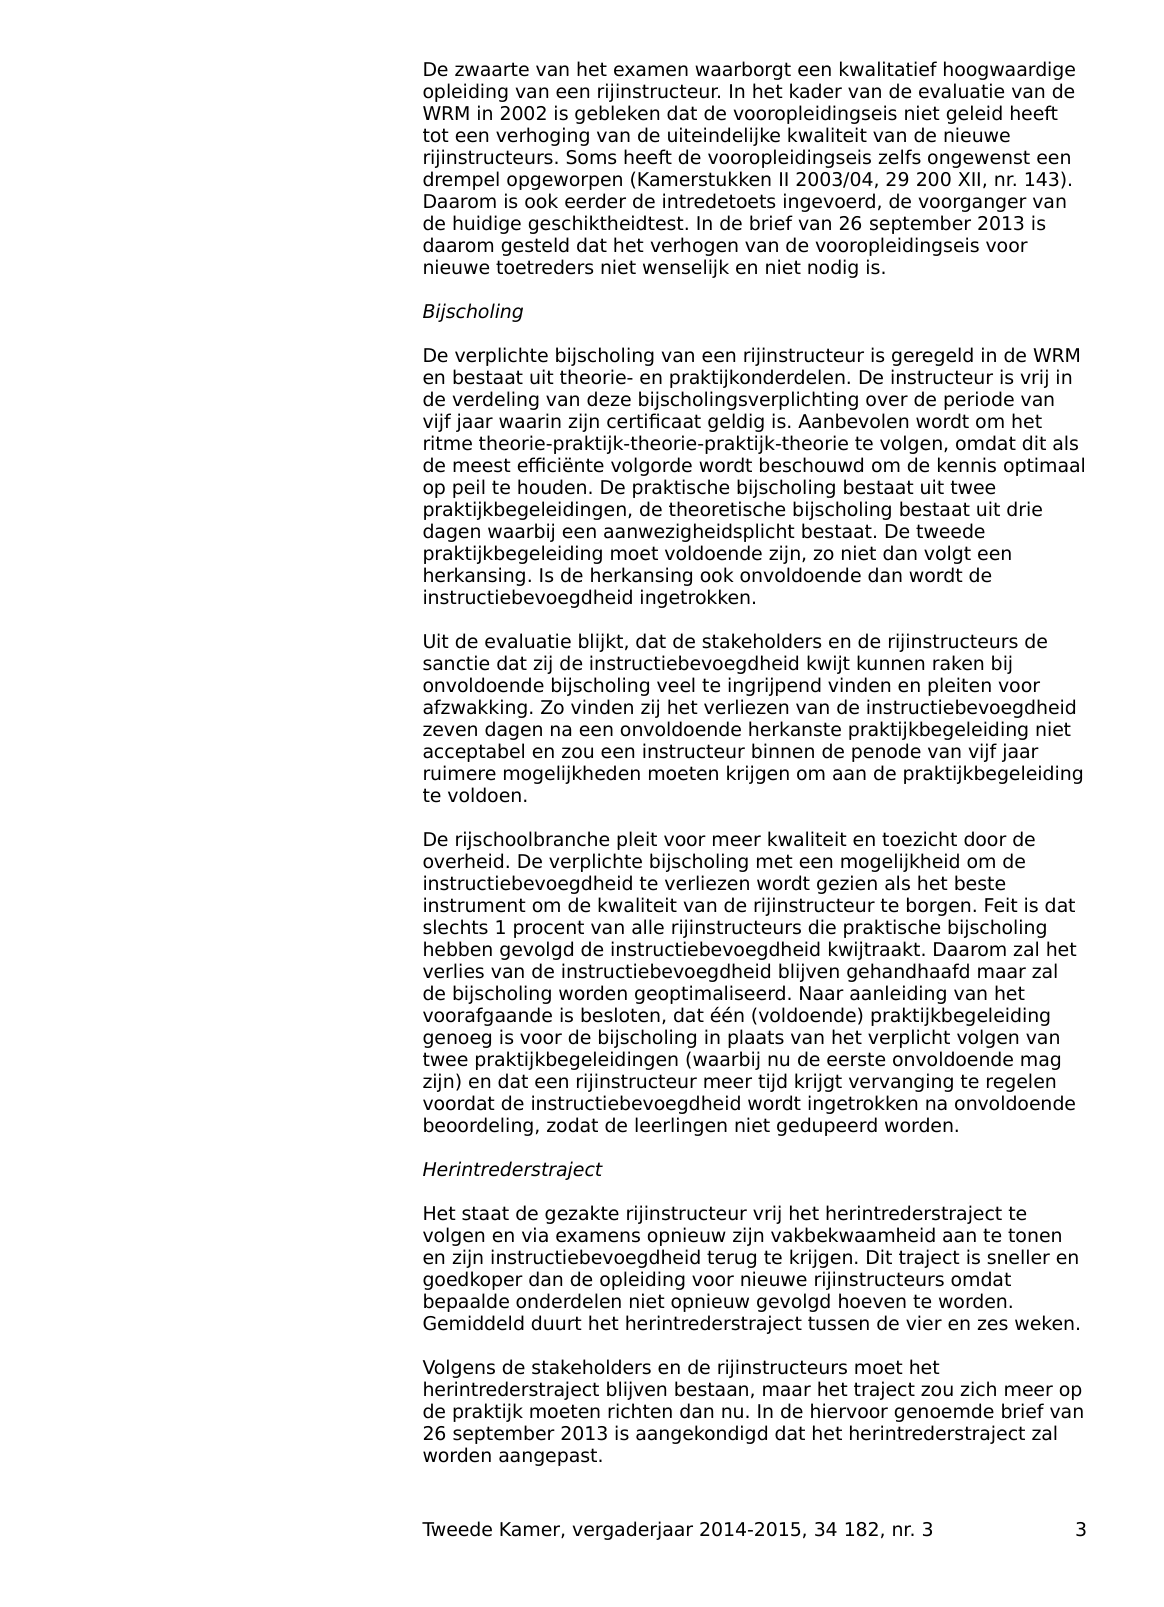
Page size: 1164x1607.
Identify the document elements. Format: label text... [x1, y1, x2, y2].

text De rijschoolbranche pleit voor meer kwaliteit en toezicht door de overheid. De verplichte bijscholing met een mogelijkheid om de instructiebevoegdheid te verliezen wordt gezien als het beste instrument om de kwaliteit van de rijinstructeur te borgen. Feit is dat slechts 1 procent van alle rijinstructeurs die praktische bijscholing hebben gevolgd de instructiebevoegdheid kwijtraakt. Daarom zal het verlies van de instructiebevoegdheid blijven gehandhaafd maar zal de bijscholing worden geoptimaliseerd. Naar aanleiding van het voorafgaande is besloten, dat één (voldoende) praktijkbegeleiding genoeg is voor de bijscholing in plaats van het verplicht volgen van twee praktijkbegeleidingen (waarbij nu de eerste onvoldoende mag zijn) en dat een rijinstructeur meer tijd krijgt vervanging te regelen voordat de instructiebevoegdheid wordt ingetrokken na onvoldoende beoordeling, zodat de leerlingen niet gedupeerd worden. [422, 829, 1087, 1137]
subtitle Bijscholing [422, 301, 1087, 323]
text Volgens de stakeholders en de rijinstructeurs moet het herintrederstraject blijven bestaan, maar het traject zou zich meer op de praktijk moeten richten dan nu. In de hiervoor genoemde brief van 26 september 2013 is aangekondigd dat het herintrederstraject zal worden aangepast. [422, 1357, 1087, 1467]
text Uit de evaluatie blijkt, dat de stakeholders en de rijinstructeurs de sanctie dat zij de instructiebevoegdheid kwijt kunnen raken bij onvoldoende bijscholing veel te ingrijpend vinden en pleiten voor afzwakking. Zo vinden zij het verliezen van de instructiebevoegdheid zeven dagen na een onvoldoende herkanste praktijkbegeleiding niet acceptabel en zou een instructeur binnen de penode van vijf jaar ruimere mogelijkheden moeten krijgen om aan de praktijkbegeleiding te voldoen. [422, 631, 1087, 807]
text De verplichte bijscholing van een rijinstructeur is geregeld in de WRM en bestaat uit theorie- en praktijkonderdelen. De instructeur is vrij in de verdeling van deze bijscholingsverplichting over de periode van vijf jaar waarin zijn certificaat geldig is. Aanbevolen wordt om het ritme theorie-praktijk-theorie-praktijk-theorie te volgen, omdat dit als de meest efficiënte volgorde wordt beschouwd om de kennis optimaal op peil te houden. De praktische bijscholing bestaat uit twee praktijkbegeleidingen, de theoretische bijscholing bestaat uit drie dagen waarbij een aanwezigheidsplicht bestaat. De tweede praktijkbegeleiding moet voldoende zijn, zo niet dan volgt een herkansing. Is de herkansing ook onvoldoende dan wordt de instructiebevoegdheid ingetrokken. [422, 345, 1087, 609]
text De zwaarte van het examen waarborgt een kwalitatief hoogwaardige opleiding van een rijinstructeur. In het kader van de evaluatie van de WRM in 2002 is gebleken dat de vooropleidingseis niet geleid heeft tot een verhoging van de uiteindelijke kwaliteit van de nieuwe rijinstructeurs. Soms heeft de vooropleidingseis zelfs ongewenst een drempel opgeworpen (Kamerstukken II 2003/04, 29 200 XII, nr. 143). Daarom is ook eerder de intredetoets ingevoerd, de voorganger van de huidige geschiktheidtest. In de brief van 26 september 2013 is daarom gesteld dat het verhogen van de vooropleidingseis voor nieuwe toetreders niet wenselijk en niet nodig is. [422, 59, 1087, 279]
subtitle Herintrederstraject [422, 1159, 1087, 1181]
text Het staat de gezakte rijinstructeur vrij het herintrederstraject te volgen en via examens opnieuw zijn vakbekwaamheid aan te tonen en zijn instructiebevoegdheid terug te krijgen. Dit traject is sneller en goedkoper dan de opleiding voor nieuwe rijinstructeurs omdat bepaalde onderdelen niet opnieuw gevolgd hoeven te worden. Gemiddeld duurt het herintrederstraject tussen de vier en zes weken. [422, 1203, 1087, 1335]
